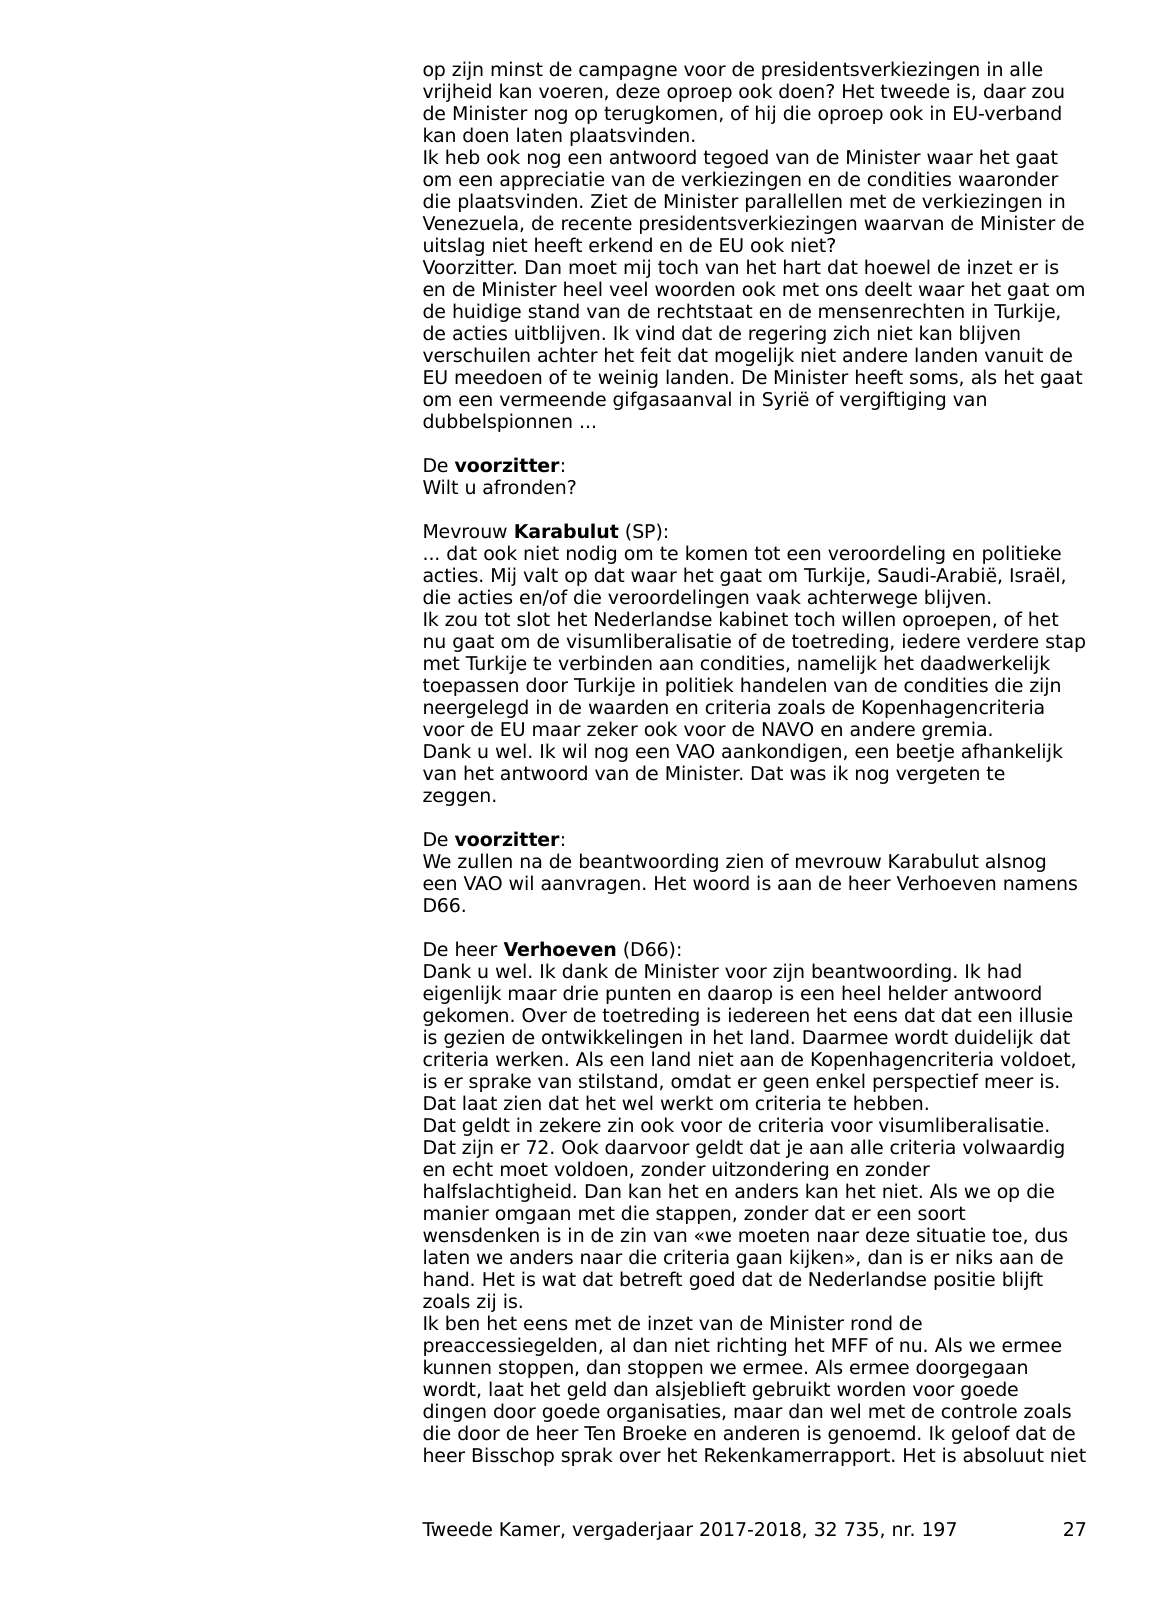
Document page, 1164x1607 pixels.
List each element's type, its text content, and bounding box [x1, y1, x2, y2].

text Ik zou tot slot het Nederlandse kabinet toch willen oproepen, of het nu gaat om de visumliberalisatie of de toetreding, iedere verdere stap met Turkije te verbinden aan condities, namelijk het daadwerkelijk toepassen door Turkije in politiek handelen van de condities die zijn neergelegd in de waarden en criteria zoals de Kopenhagencriteria voor de EU maar zeker ook voor de NAVO en andere gremia. [422, 609, 1087, 741]
text Wilt u afronden? [422, 477, 1087, 499]
text Dank u wel. Ik wil nog een VAO aankondigen, een beetje afhankelijk van het antwoord van de Minister. Dat was ik nog vergeten te zeggen. [422, 741, 1087, 807]
text De voorzitter: [422, 455, 1087, 477]
text Mevrouw Karabulut (SP): [422, 521, 1087, 543]
text ... dat ook niet nodig om te komen tot een veroordeling en politieke acties. Mij valt op dat waar het gaat om Turkije, Saudi-Arabië, Israël, die acties en/of die veroordelingen vaak achterwege blijven. [422, 543, 1087, 609]
text Ik heb ook nog een antwoord tegoed van de Minister waar het gaat om een appreciatie van de verkiezingen en de condities waaronder die plaatsvinden. Ziet de Minister parallellen met de verkiezingen in Venezuela, de recente presidentsverkiezingen waarvan de Minister de uitslag niet heeft erkend en de EU ook niet? [422, 147, 1087, 257]
text De heer Verhoeven (D66): [422, 939, 1087, 961]
text Dank u wel. Ik dank de Minister voor zijn beantwoording. Ik had eigenlijk maar drie punten en daarop is een heel helder antwoord gekomen. Over de toetreding is iedereen het eens dat dat een illusie is gezien de ontwikkelingen in het land. Daarmee wordt duidelijk dat criteria werken. Als een land niet aan de Kopenhagencriteria voldoet, is er sprake van stilstand, omdat er geen enkel perspectief meer is. Dat laat zien dat het wel werkt om criteria te hebben. [422, 961, 1087, 1115]
text Ik ben het eens met de inzet van de Minister rond de preaccessiegelden, al dan niet richting het MFF of nu. Als we ermee kunnen stoppen, dan stoppen we ermee. Als ermee doorgegaan wordt, laat het geld dan alsjeblieft gebruikt worden voor goede dingen door goede organisaties, maar dan wel met de controle zoals die door de heer Ten Broeke en anderen is genoemd. Ik geloof dat de heer Bisschop sprak over het Rekenkamerrapport. Het is absoluut niet [422, 1313, 1087, 1467]
text op zijn minst de campagne voor de presidentsverkiezingen in alle vrijheid kan voeren, deze oproep ook doen? Het tweede is, daar zou de Minister nog op terugkomen, of hij die oproep ook in EU-verband kan doen laten plaatsvinden. [422, 59, 1087, 147]
text Voorzitter. Dan moet mij toch van het hart dat hoewel de inzet er is en de Minister heel veel woorden ook met ons deelt waar het gaat om de huidige stand van de rechtstaat en de mensenrechten in Turkije, de acties uitblijven. Ik vind dat de regering zich niet kan blijven verschuilen achter het feit dat mogelijk niet andere landen vanuit de EU meedoen of te weinig landen. De Minister heeft soms, als het gaat om een vermeende gifgasaanval in Syrië of vergiftiging van dubbelspionnen ... [422, 257, 1087, 433]
text De voorzitter: [422, 829, 1087, 851]
text Dat geldt in zekere zin ook voor de criteria voor visumliberalisatie. Dat zijn er 72. Ook daarvoor geldt dat je aan alle criteria volwaardig en echt moet voldoen, zonder uitzondering en zonder halfslachtigheid. Dan kan het en anders kan het niet. Als we op die manier omgaan met die stappen, zonder dat er een soort wensdenken is in de zin van «we moeten naar deze situatie toe, dus laten we anders naar die criteria gaan kijken», dan is er niks aan de hand. Het is wat dat betreft goed dat de Nederlandse positie blijft zoals zij is. [422, 1115, 1087, 1313]
text We zullen na de beantwoording zien of mevrouw Karabulut alsnog een VAO wil aanvragen. Het woord is aan de heer Verhoeven namens D66. [422, 851, 1087, 917]
